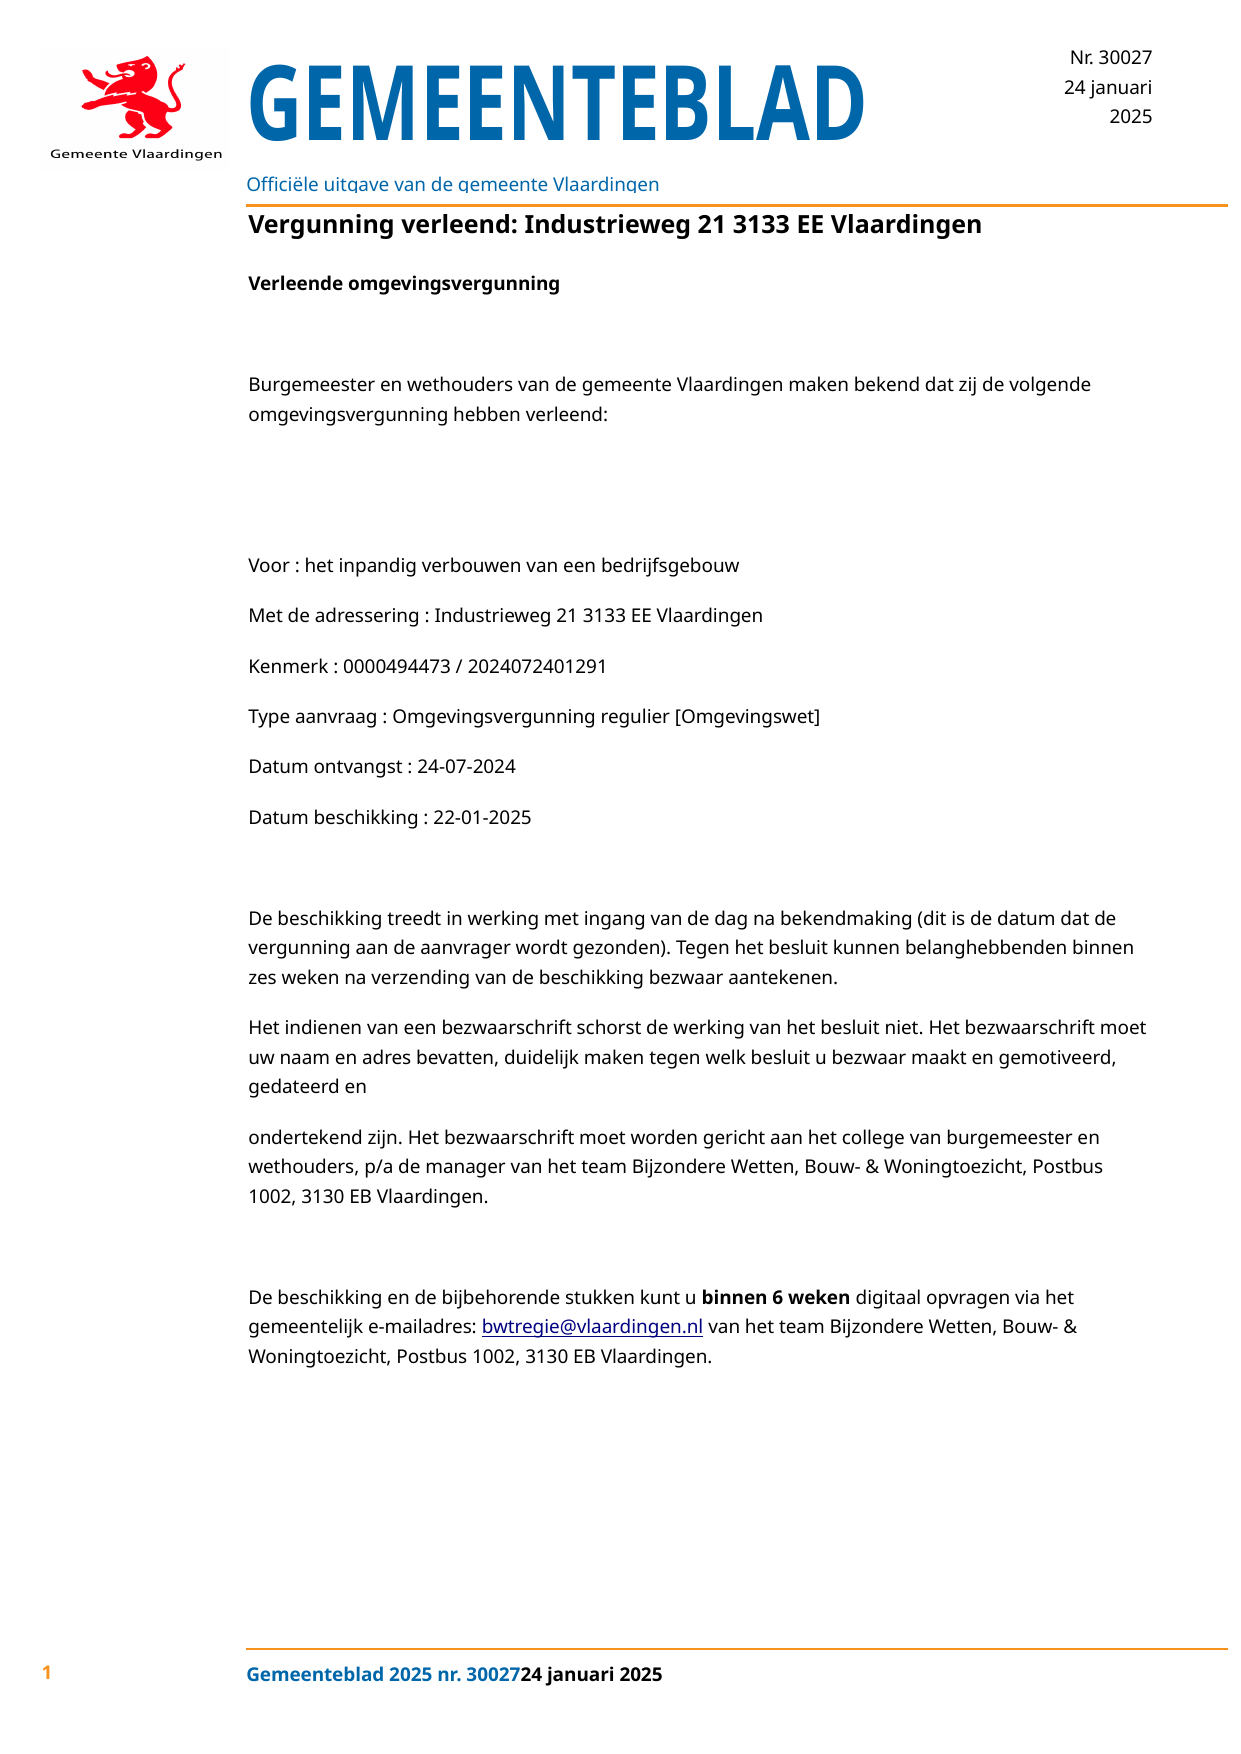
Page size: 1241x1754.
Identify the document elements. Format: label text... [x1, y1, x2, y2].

text Datum ontvangst : 24-07-2024 [248, 754, 1152, 779]
text Vergunning verleend: Industrieweg 21 3133 EE Vlaardingen [248, 207, 1152, 241]
text De beschikking en de bijbehorende stukken kunt u binnen 6 weken digitaal opvragen via het gemeentelijk e-mailadres: bwtregie@vlaardingen.nl van het team Bijzondere Wetten, Bouw- & Woningtoezicht, Postbus 1002, 3130 EB Vlaardingen. [248, 1284, 1152, 1369]
text Type aanvraag : Omgevingsvergunning regulier [Omgevingswet] [248, 703, 1152, 729]
picture [41, 47, 231, 172]
text Verleende omgevingsvergunning [248, 270, 1152, 296]
text ondertekend zijn. Het bezwaarschrift moet worden gericht aan het college van burgemeester en wethouders, p/a de manager van het team Bijzondere Wetten, Bouw- & Woningtoezicht, Postbus 1002, 3130 EB Vlaardingen. [248, 1124, 1152, 1209]
text De beschikking treedt in werking met ingang van de dag na bekendmaking (dit is de datum dat de vergunning aan de aanvrager wordt gezonden). Tegen het besluit kunnen belanghebbenden binnen zes weken na verzending van de beschikking bezwaar aantekenen. [248, 905, 1152, 990]
text Met de adressering : Industrieweg 21 3133 EE Vlaardingen [248, 602, 1152, 628]
text Kenmerk : 0000494473 / 2024072401291 [248, 653, 1152, 678]
text Voor : het inpandig verbouwen van een bedrijfsgebouw [248, 552, 1152, 578]
text Burgemeester en wethouders van de gemeente Vlaardingen maken bekend dat zij de volgende omgevingsvergunning hebben verleend: [248, 371, 1152, 426]
text Datum beschikking : 22-01-2025 [248, 804, 1152, 830]
text Het indienen van een bezwaarschrift schorst de werking van het besluit niet. Het bezwaarschrift moet uw naam en adres bevatten, duidelijk maken tegen welk besluit u bezwaar maakt en gemotiveerd, gedateerd en [248, 1014, 1152, 1099]
